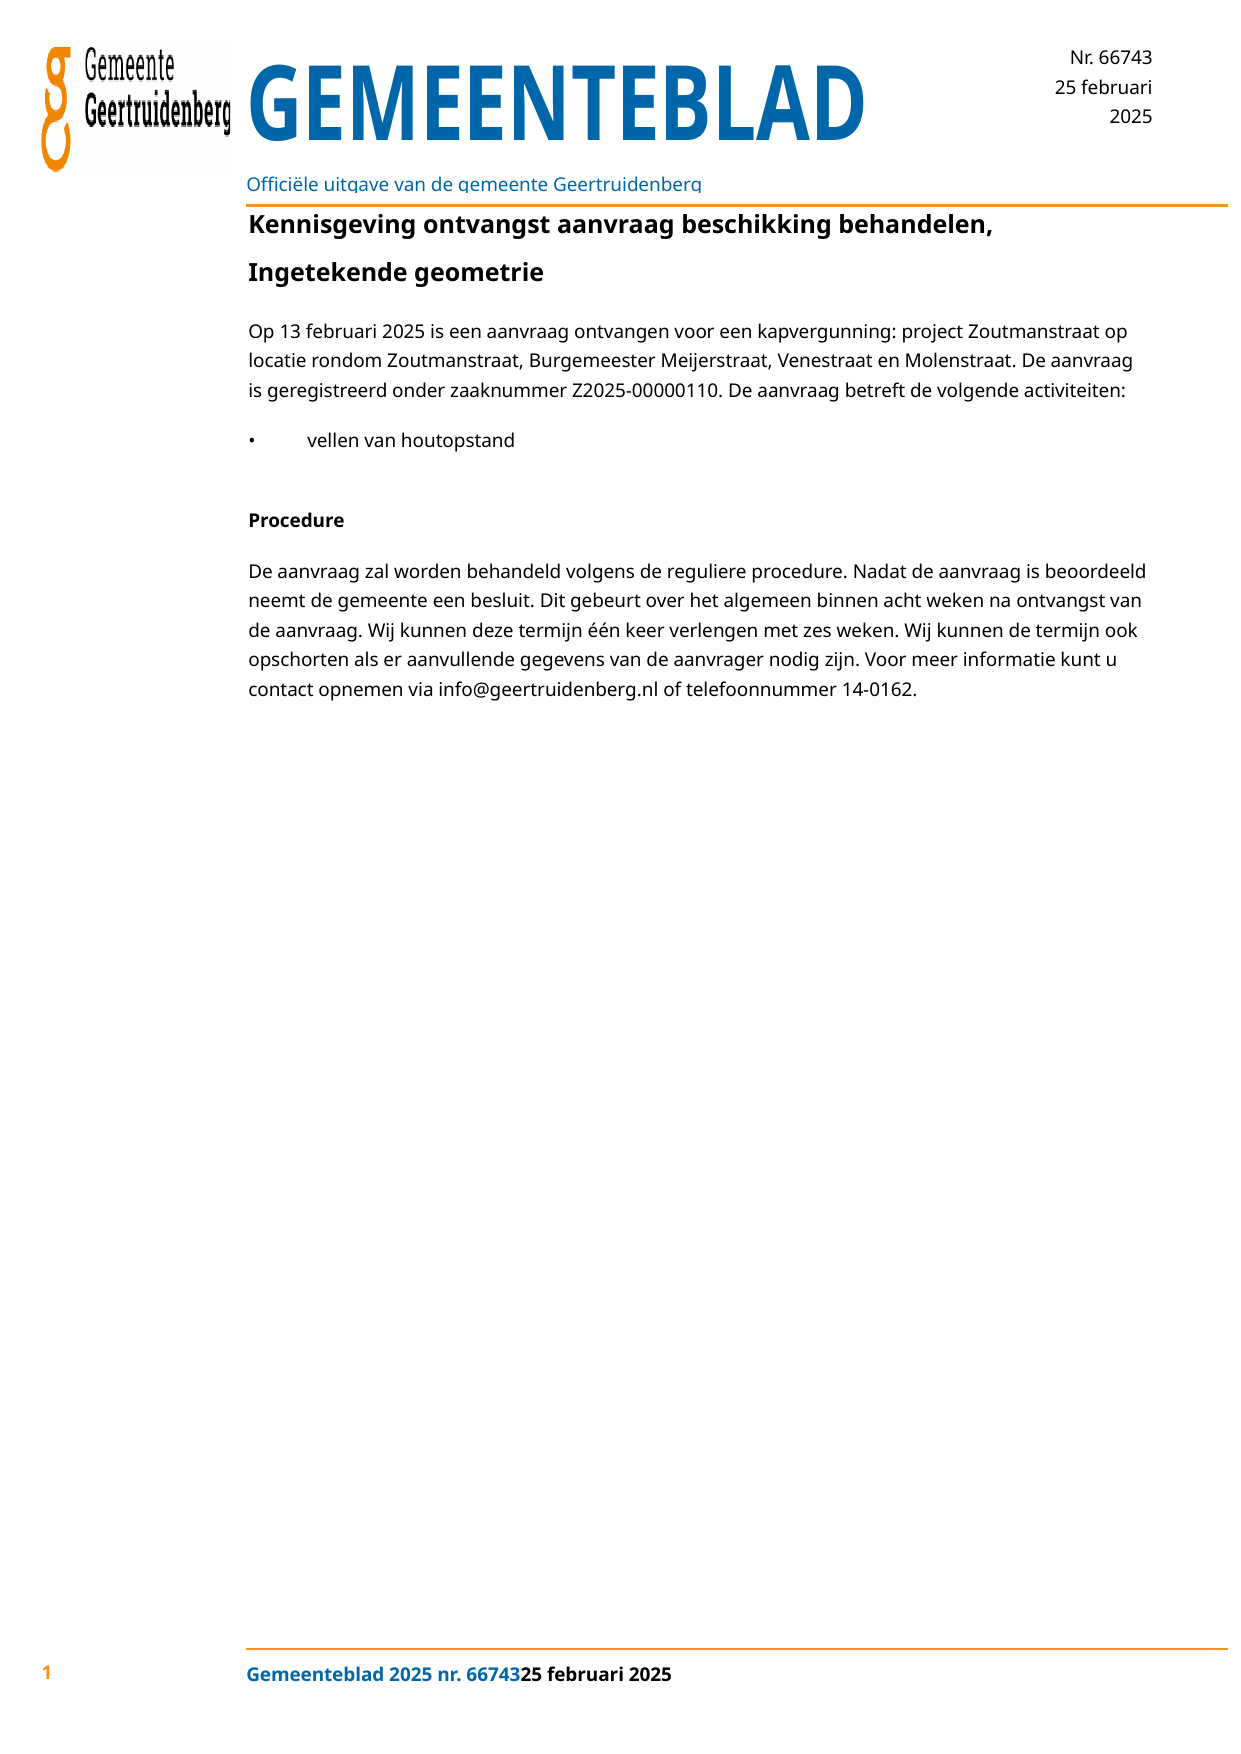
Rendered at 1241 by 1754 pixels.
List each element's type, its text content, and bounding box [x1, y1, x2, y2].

list vellen van houtopstand [248, 427, 1152, 453]
text Kennisgeving ontvangst aanvraag beschikking behandelen, Ingetekende geometrie [248, 207, 1152, 288]
text Procedure [248, 507, 1152, 533]
picture [41, 47, 231, 172]
text De aanvraag zal worden behandeld volgens de reguliere procedure. Nadat de aanvraag is beoordeeld neemt de gemeente een besluit. Dit gebeurt over het algemeen binnen acht weken na ontvangst van de aanvraag. Wij kunnen deze termijn één keer verlengen met zes weken. Wij kunnen de termijn ook opschorten als er aanvullende gegevens van de aanvrager nodig zijn. Voor meer informatie kunt u contact opnemen via info@geertruidenberg.nl of telefoonnummer 14-0162. [248, 558, 1152, 702]
text Op 13 februari 2025 is een aanvraag ontvangen voor een kapvergunning: project Zoutmanstraat op locatie rondom Zoutmanstraat, Burgemeester Meijerstraat, Venestraat en Molenstraat. De aanvraag is geregistreerd onder zaaknummer Z2025-00000110. De aanvraag betreft de volgende activiteiten: [248, 318, 1152, 403]
